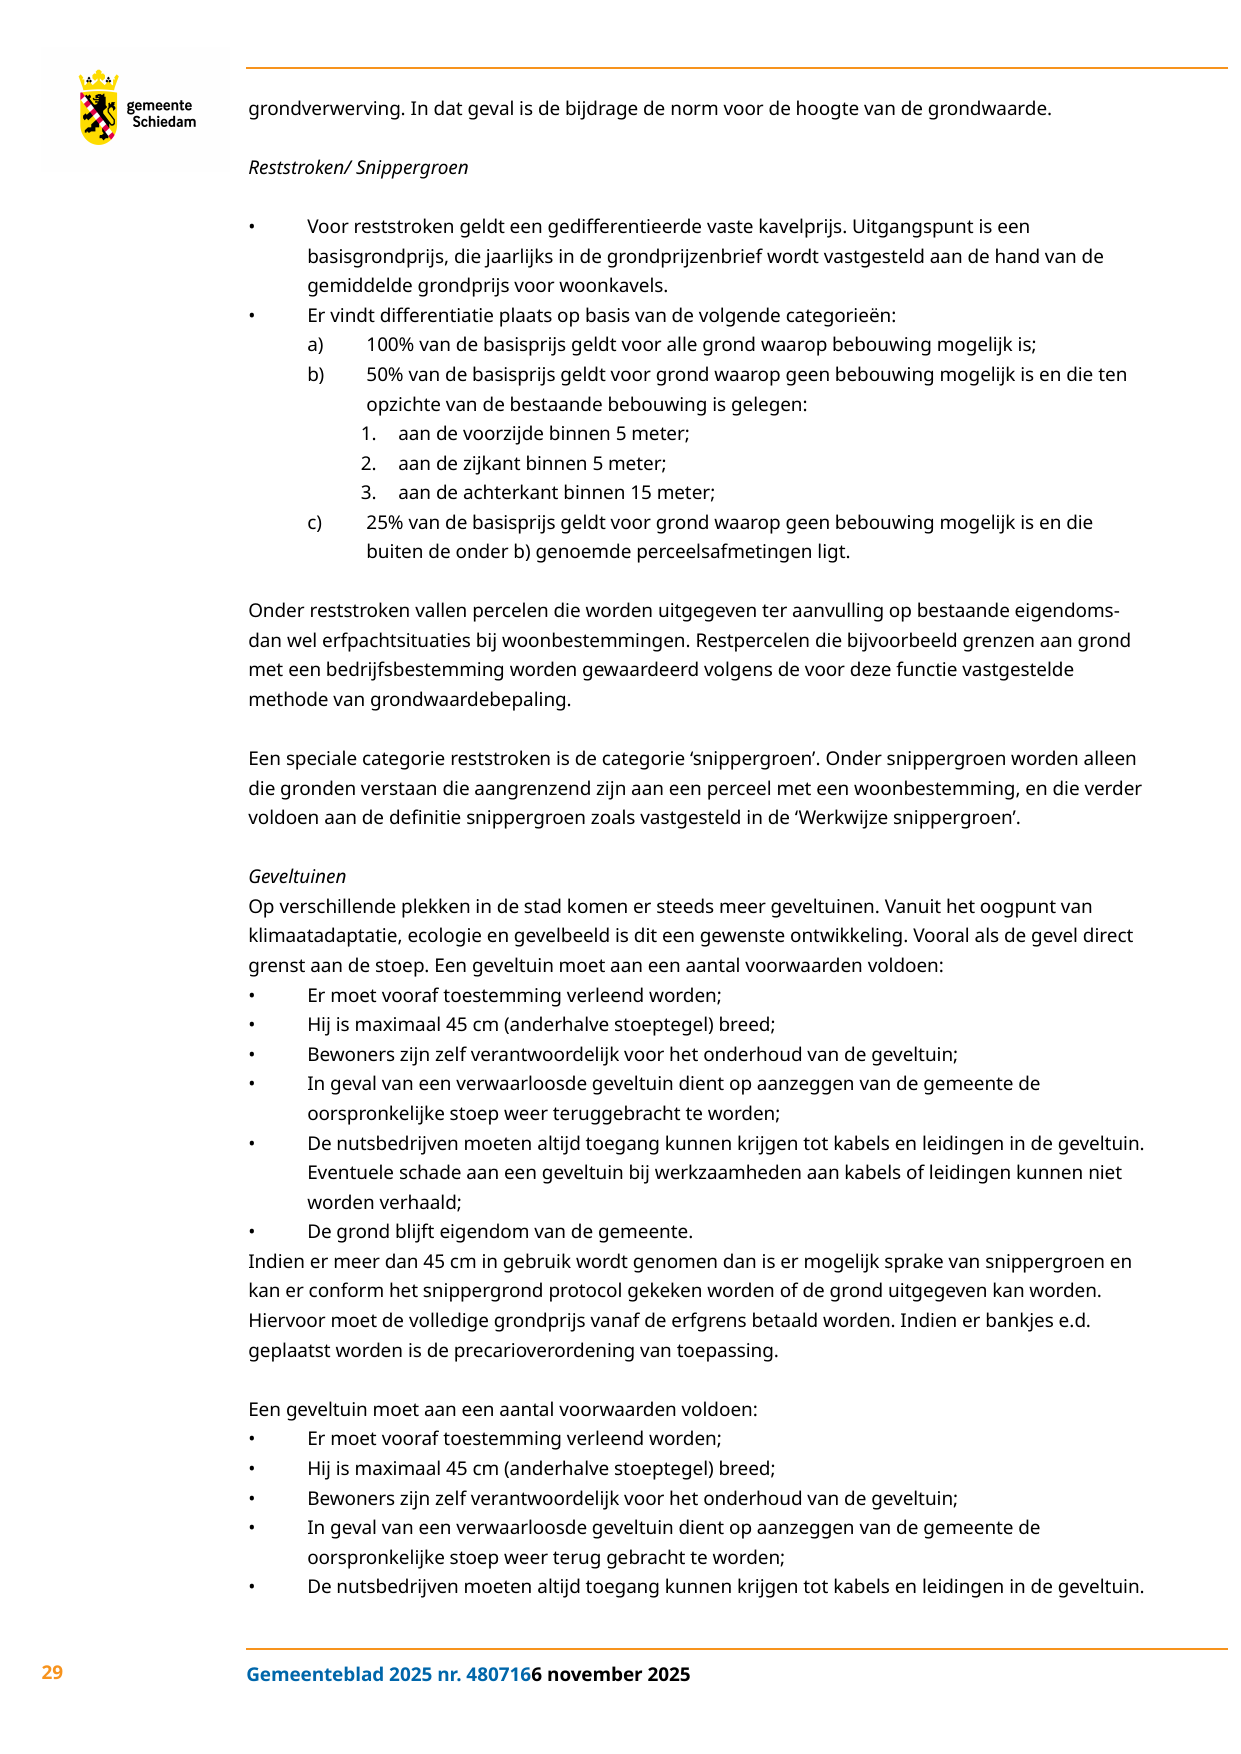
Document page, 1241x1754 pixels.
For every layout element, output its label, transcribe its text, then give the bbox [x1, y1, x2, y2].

text grondverwerving. In dat geval is de bijdrage de norm voor de hoogte van de grondwaarde. [248, 95, 1152, 121]
list Hij is maximaal 45 cm (anderhalve stoeptegel) breed; [248, 1011, 1152, 1037]
picture [41, 47, 231, 172]
text Reststroken/ Snippergroen [248, 154, 1152, 180]
table_header Voor reststroken geldt een gedifferentieerde vaste kavelprijs. Uitgangspunt is een basisgrondprijs, die jaarlijks in de grondprijzenbrief wordt vastgesteld aan de hand van de gemiddelde grondprijs voor woonkavels. Er vindt differentiatie plaats op basis van de volgende categorieën: 100% van de basisprijs geldt voor alle grond waarop bebouwing mogelijk is; 50% van de basisprijs geldt voor grond waarop geen bebouwing mogelijk is en die ten opzichte van de bestaande bebouwing is gelegen: aan de voorzijde binnen 5 meter; aan de zijkant binnen 5 meter; aan de achterkant binnen 15 meter; 25% van de basisprijs geldt voor grond waarop geen bebouwing mogelijk is en die buiten de onder b) genoemde perceelsafmetingen ligt. [248, 213, 1152, 564]
text Indien er meer dan 45 cm in gebruik wordt genomen dan is er mogelijk sprake van snippergroen en kan er conform het snippergrond protocol gekeken worden of de grond uitgegeven kan worden. Hiervoor moet de volledige grondprijs vanaf de erfgrens betaald worden. Indien er bankjes e.d. geplaatst worden is de precarioverordening van toepassing. [248, 1248, 1152, 1362]
list De nutsbedrijven moeten altijd toegang kunnen krijgen tot kabels en leidingen in de geveltuin. Eventuele schade aan een geveltuin bij werkzaamheden aan kabels of leidingen kunnen niet worden verhaald; [248, 1130, 1152, 1214]
list De grond blijft eigendom van de gemeente. [248, 1218, 1152, 1244]
text Onder reststroken vallen percelen die worden uitgegeven ter aanvulling op bestaande eigendoms- dan wel erfpachtsituaties bij woonbestemmingen. Restpercelen die bijvoorbeeld grenzen aan grond met een bedrijfsbestemming worden gewaardeerd volgens de voor deze functie vastgestelde methode van grondwaardebepaling. [248, 597, 1152, 712]
text Geveltuinen [248, 863, 1152, 889]
list Er moet vooraf toestemming verleend worden; [248, 982, 1152, 1007]
text Een speciale categorie reststroken is de categorie ‘snippergroen’. Onder snippergroen worden alleen die gronden verstaan die aangrenzend zijn aan een perceel met een woonbestemming, en die verder voldoen aan de definitie snippergroen zoals vastgesteld in de ‘Werkwijze snippergroen’. [248, 745, 1152, 830]
table_header Een geveltuin moet aan een aantal voorwaarden voldoen: Er moet vooraf toestemming verleend worden; Hij is maximaal 45 cm (anderhalve stoeptegel) breed; Bewoners zijn zelf verantwoordelijk voor het onderhoud van de geveltuin; In geval van een verwaarloosde geveltuin dient op aanzeggen van de gemeente de oorspronkelijke stoep weer terug gebracht te worden; De nutsbedrijven moeten altijd toegang kunnen krijgen tot kabels en leidingen in de geveltuin. [248, 1396, 1152, 1599]
text Op verschillende plekken in de stad komen er steeds meer geveltuinen. Vanuit het oogpunt van klimaatadaptatie, ecologie en gevelbeeld is dit een gewenste ontwikkeling. Vooral als de gevel direct grenst aan de stoep. Een geveltuin moet aan een aantal voorwaarden voldoen: [248, 893, 1152, 978]
list In geval van een verwaarloosde geveltuin dient op aanzeggen van de gemeente de oorspronkelijke stoep weer teruggebracht te worden; [248, 1071, 1152, 1126]
list Bewoners zijn zelf verantwoordelijk voor het onderhoud van de geveltuin; [248, 1041, 1152, 1067]
